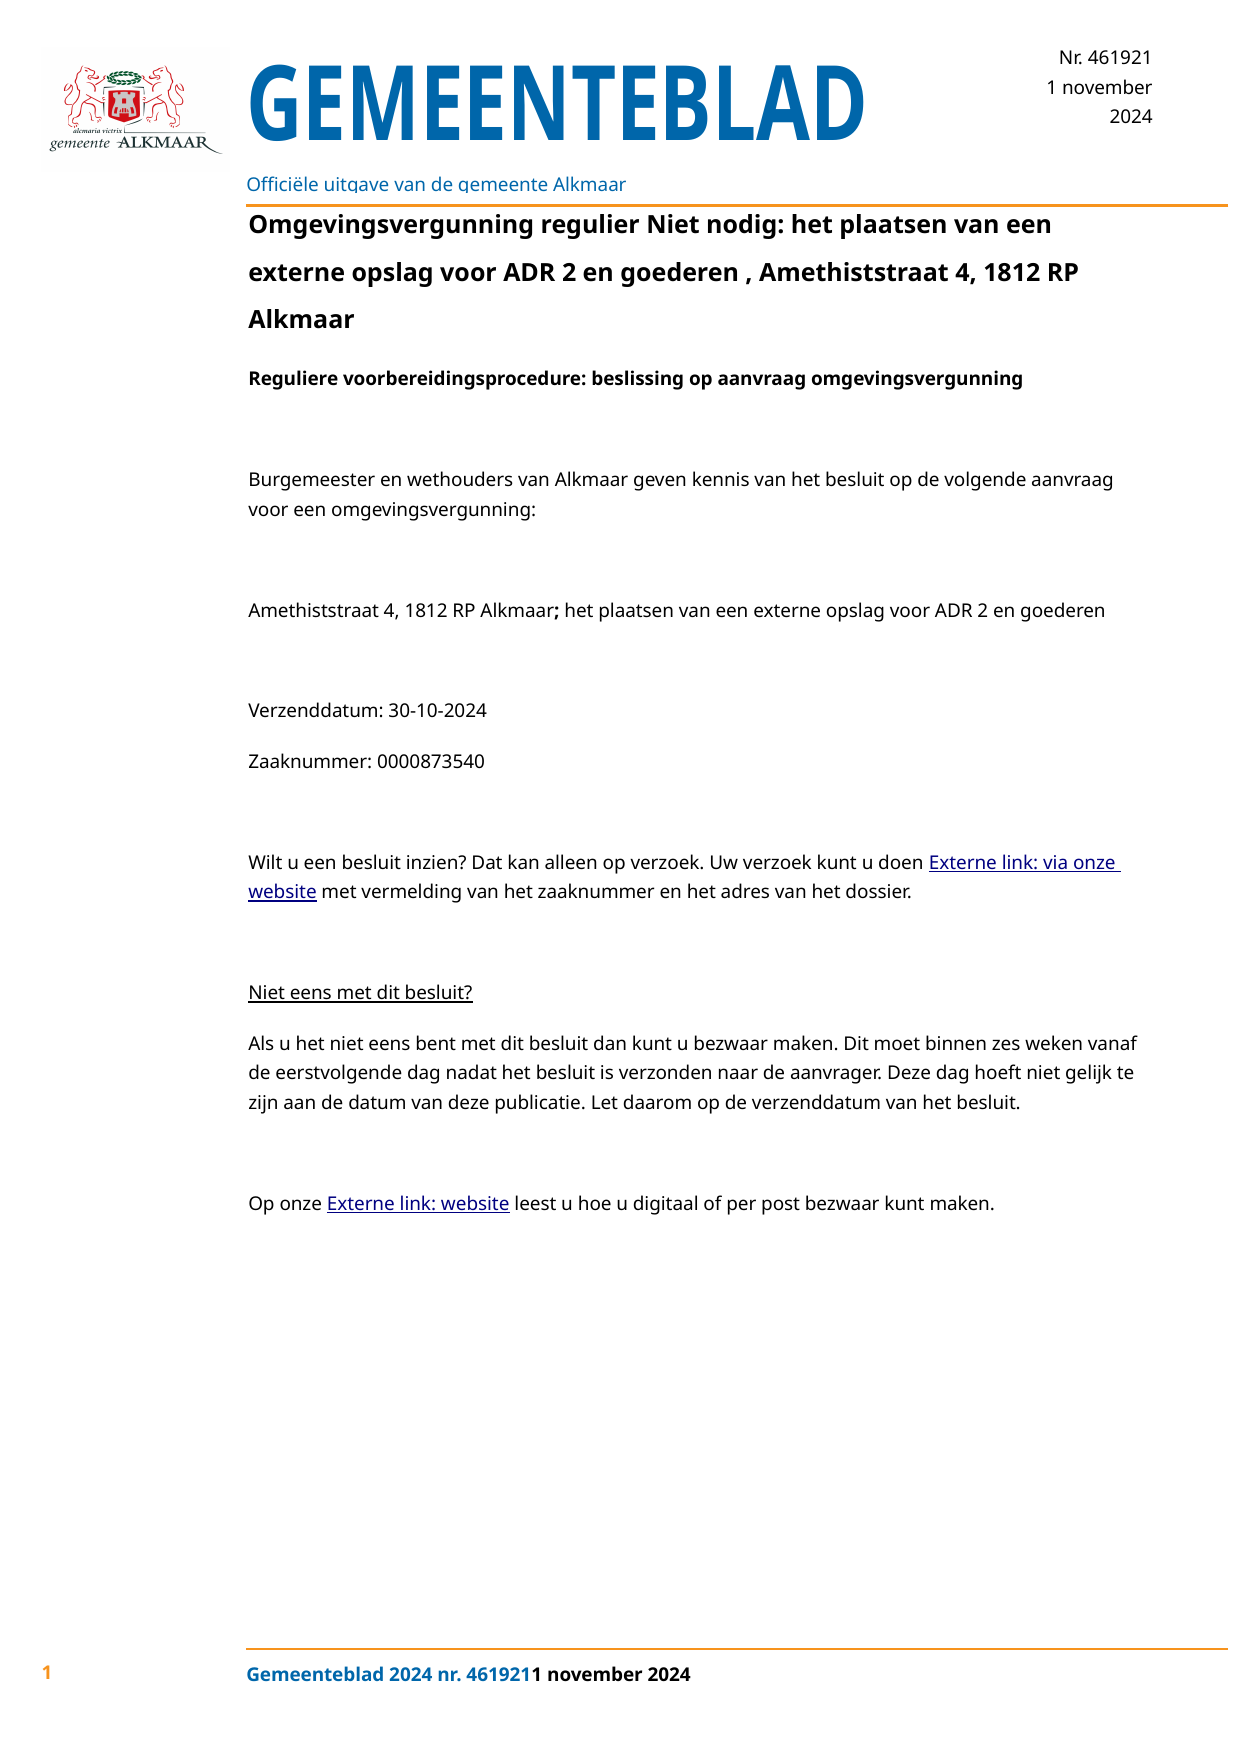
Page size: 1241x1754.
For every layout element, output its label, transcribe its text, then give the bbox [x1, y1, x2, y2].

text Niet eens met dit besluit? [248, 979, 1152, 1005]
text Zaaknummer: 0000873540 [248, 748, 1152, 774]
text Omgevingsvergunning regulier Niet nodig: het plaatsen van een externe opslag voor ADR 2 en goederen , Amethiststraat 4, 1812 RP Alkmaar [248, 207, 1152, 336]
picture [41, 47, 231, 172]
text Reguliere voorbereidingsprocedure: beslissing op aanvraag omgevingsvergunning [248, 366, 1152, 391]
text Op onze Externe link: website leest u hoe u digitaal of per post bezwaar kunt maken. [248, 1190, 1152, 1215]
text Wilt u een besluit inzien? Dat kan alleen op verzoek. Uw verzoek kunt u doen Externe link: via onze website met vermelding van het zaaknummer en het adres van het dossier. [248, 849, 1152, 904]
text Amethiststraat 4, 1812 RP Alkmaar; het plaatsen van een externe opslag voor ADR 2 en goederen [248, 597, 1152, 622]
text Als u het niet eens bent met dit besluit dan kunt u bezwaar maken. Dit moet binnen zes weken vanaf de eerstvolgende dag nadat het besluit is verzonden naar de aanvrager. Deze dag hoeft niet gelijk te zijn aan de datum van deze publicatie. Let daarom op de verzenddatum van het besluit. [248, 1030, 1152, 1114]
text Burgemeester en wethouders van Alkmaar geven kennis van het besluit op de volgende aanvraag voor een omgevingsvergunning: [248, 466, 1152, 522]
text Verzenddatum: 30-10-2024 [248, 698, 1152, 723]
